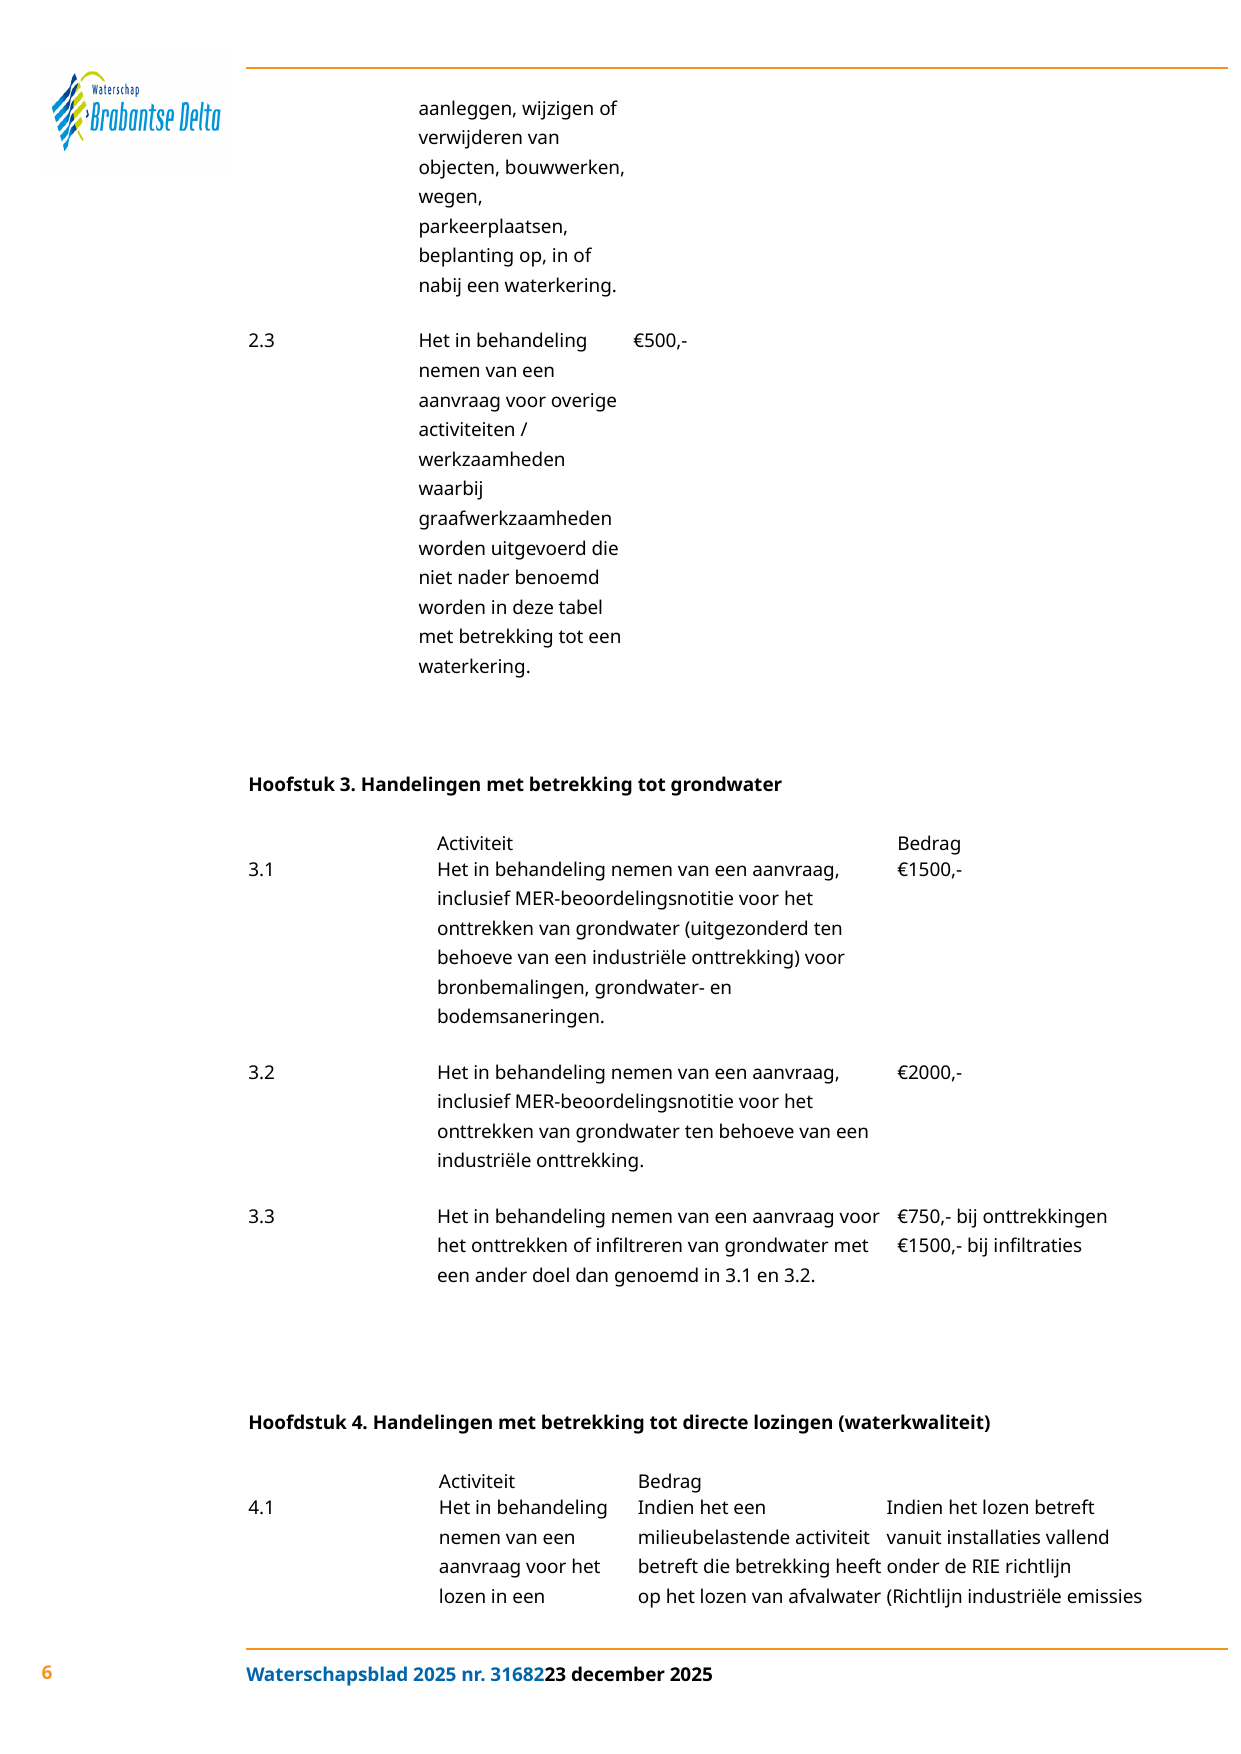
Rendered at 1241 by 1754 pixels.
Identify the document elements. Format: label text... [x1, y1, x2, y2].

table_header Activiteit [439, 1469, 638, 1494]
table_cell Indien het een milieubelastende activiteit betreft die betrekking heeft op het lozen van afvalwater [638, 1495, 886, 1609]
table_cell [981, 95, 1152, 328]
table_cell [633, 95, 811, 328]
table_cell [811, 95, 981, 328]
table_header [248, 1469, 439, 1494]
table_cell Het in behandeling nemen van een aanvraag, inclusief MER-beoordelingsnotitie voor het onttrekken van grondwater ten behoeve van een industriële onttrekking. [437, 1059, 897, 1203]
table_cell 3.3 [248, 1203, 437, 1317]
text Hoofdstuk 4. Handelingen met betrekking tot directe lozingen (waterkwaliteit) [248, 1409, 1152, 1435]
table_cell Het in behandeling nemen van een aanvraag voor het lozen in een [439, 1495, 638, 1609]
table_cell €1500,- [897, 856, 1152, 1059]
table_cell 3.1 [248, 856, 437, 1059]
table_cell Het in behandeling nemen van een aanvraag voor het onttrekken of infiltreren van grondwater met een ander doel dan genoemd in 3.1 en 3.2. [437, 1203, 897, 1317]
table_cell Het in behandeling nemen van een aanvraag, inclusief MER-beoordelingsnotitie voor het onttrekken van grondwater (uitgezonderd ten behoeve van een industriële onttrekking) voor bronbemalingen, grondwater- en bodemsaneringen. [437, 856, 897, 1059]
picture [41, 47, 231, 172]
table_cell €500,- [633, 328, 811, 738]
table_header Bedrag [638, 1469, 1152, 1494]
table_cell aanleggen, wijzigen of verwijderen van objecten, bouwwerken, wegen, parkeerplaatsen, beplanting op, in of nabij een waterkering. [418, 95, 633, 328]
table_cell Indien het lozen betreft vanuit installaties vallend onder de RIE richtlijn (Richtlijn industriële emissies [886, 1495, 1152, 1609]
table_header Bedrag [897, 830, 1152, 856]
text Hoofstuk 3. Handelingen met betrekking tot grondwater [248, 771, 1152, 796]
table_cell 3.2 [248, 1059, 437, 1203]
table_cell 2.3 [248, 328, 418, 738]
table_cell [811, 328, 981, 738]
table_cell [981, 328, 1152, 738]
table_cell €750,- bij onttrekkingen €1500,- bij infiltraties [897, 1203, 1152, 1317]
table_cell [248, 95, 418, 328]
table_cell €2000,- [897, 1059, 1152, 1203]
table_header [248, 830, 437, 856]
table_cell Het in behandeling nemen van een aanvraag voor overige activiteiten / werkzaamheden waarbij graafwerkzaamheden worden uitgevoerd die niet nader benoemd worden in deze tabel met betrekking tot een waterkering. [418, 328, 633, 738]
table_header Activiteit [437, 830, 897, 856]
table_cell 4.1 [248, 1495, 439, 1609]
